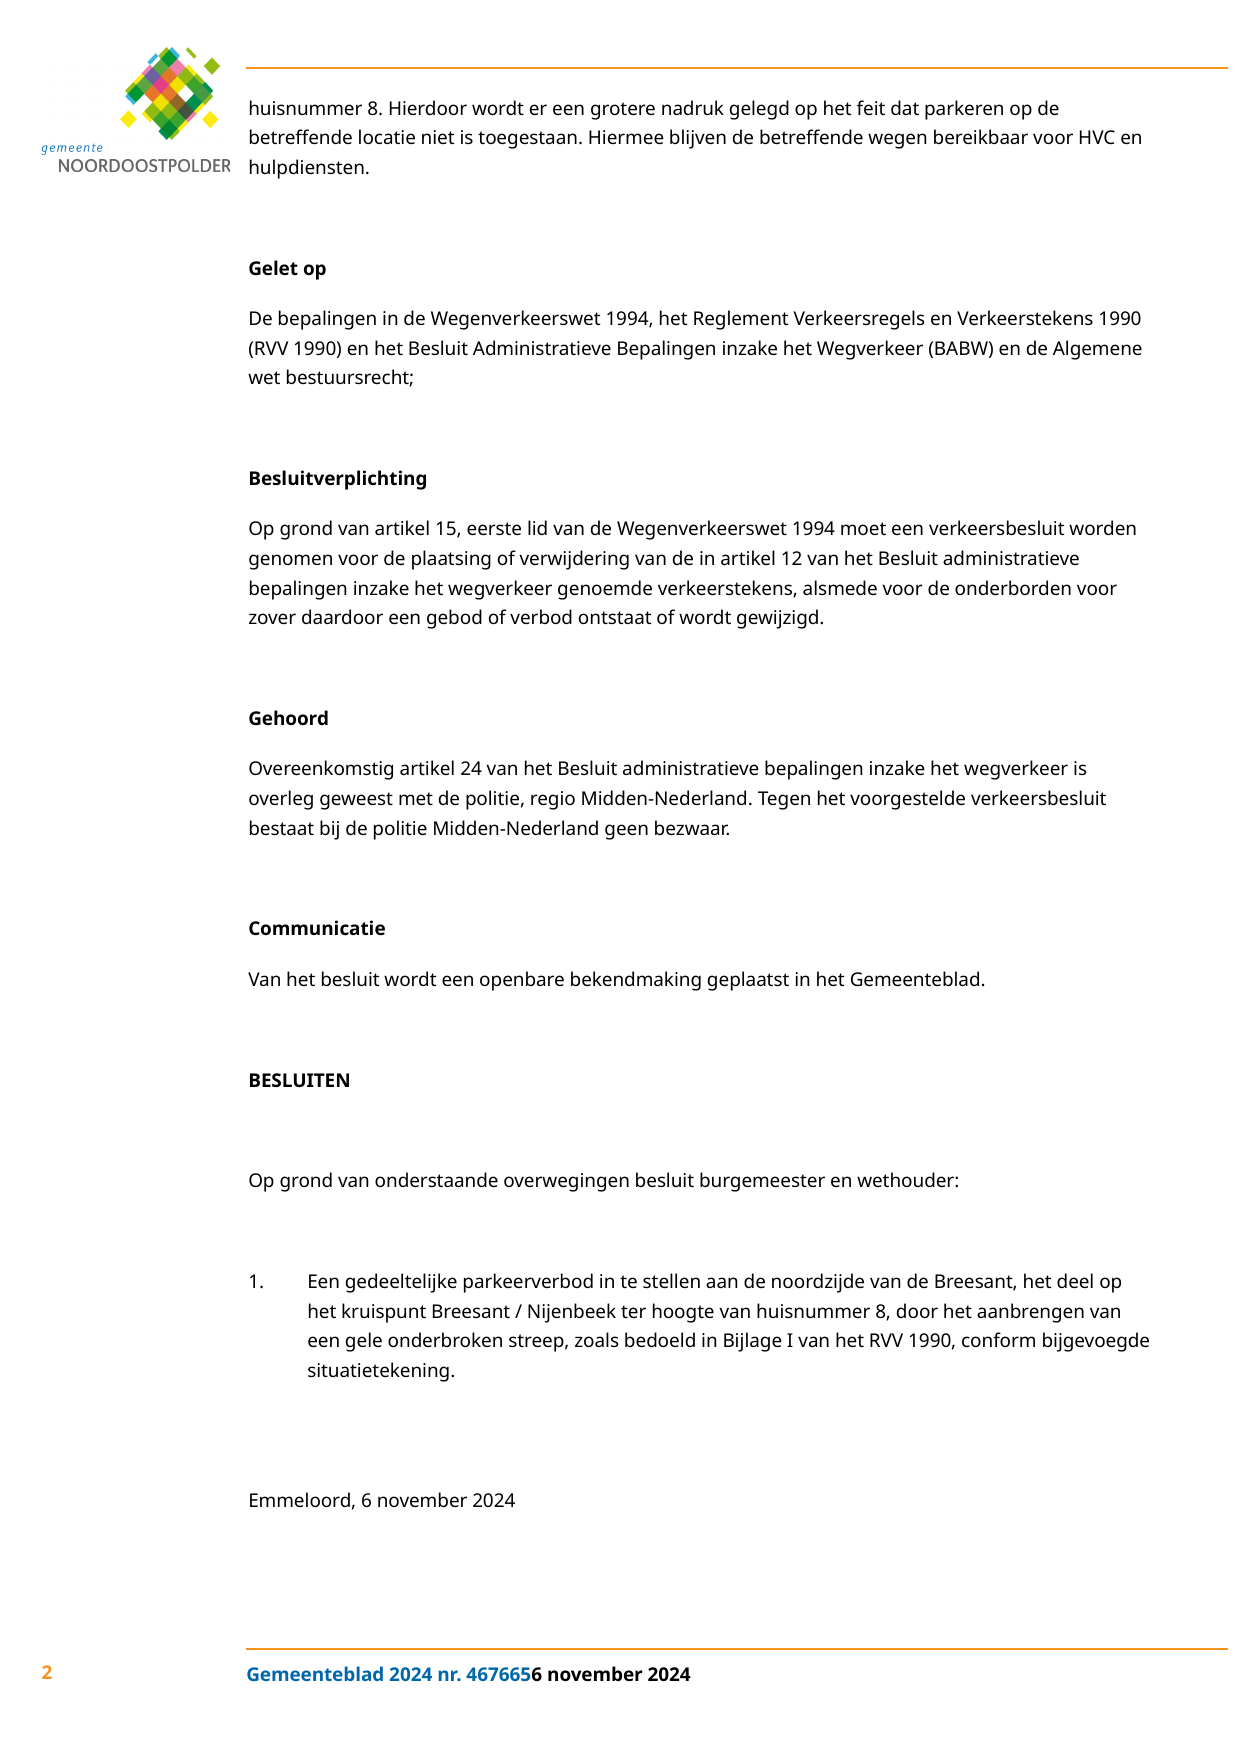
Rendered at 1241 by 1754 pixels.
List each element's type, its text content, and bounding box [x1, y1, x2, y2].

text Overeenkomstig artikel 24 van het Besluit administratieve bepalingen inzake het wegverkeer is overleg geweest met de politie, regio Midden-Nederland. Tegen het voorgestelde verkeersbesluit bestaat bij de politie Midden-Nederland geen bezwaar. [248, 756, 1152, 841]
text Communicatie [248, 916, 1152, 941]
text Gehoord [248, 705, 1152, 731]
text De bepalingen in de Wegenverkeerswet 1994, het Reglement Verkeersregels en Verkeerstekens 1990 (RVV 1990) en het Besluit Administratieve Bepalingen inzake het Wegverkeer (BABW) en de Algemene wet bestuursrecht; [248, 305, 1152, 390]
text Op grond van onderstaande overwegingen besluit burgemeester en wethouder: [248, 1168, 1152, 1193]
list Een gedeeltelijke parkeerverbod in te stellen aan de noordzijde van de Breesant, het deel op het kruispunt Breesant / Nijenbeek ter hoogte van huisnummer 8, door het aanbrengen van een gele onderbroken streep, zoals bedoeld in Bijlage I van het RVV 1990, conform bijgevoegde situatietekening. [248, 1268, 1152, 1383]
text Van het besluit wordt een openbare bekendmaking geplaatst in het Gemeenteblad. [248, 966, 1152, 992]
text huisnummer 8. Hierdoor wordt er een grotere nadruk gelegd op het feit dat parkeren op de betreffende locatie niet is toegestaan. Hiermee blijven de betreffende wegen bereikbaar voor HVC en hulpdiensten. [248, 95, 1152, 180]
text BESLUITEN [248, 1067, 1152, 1093]
text Op grond van artikel 15, eerste lid van de Wegenverkeerswet 1994 moet een verkeersbesluit worden genomen voor de plaatsing of verwijdering van de in artikel 12 van het Besluit administratieve bepalingen inzake het wegverkeer genoemde verkeerstekens, alsmede voor de onderborden voor zover daardoor een gebod of verbod ontstaat of wordt gewijzigd. [248, 516, 1152, 630]
text Gelet op [248, 255, 1152, 281]
picture [41, 47, 231, 172]
text Besluitverplichting [248, 465, 1152, 491]
text Emmeloord, 6 november 2024 [248, 1488, 1152, 1513]
